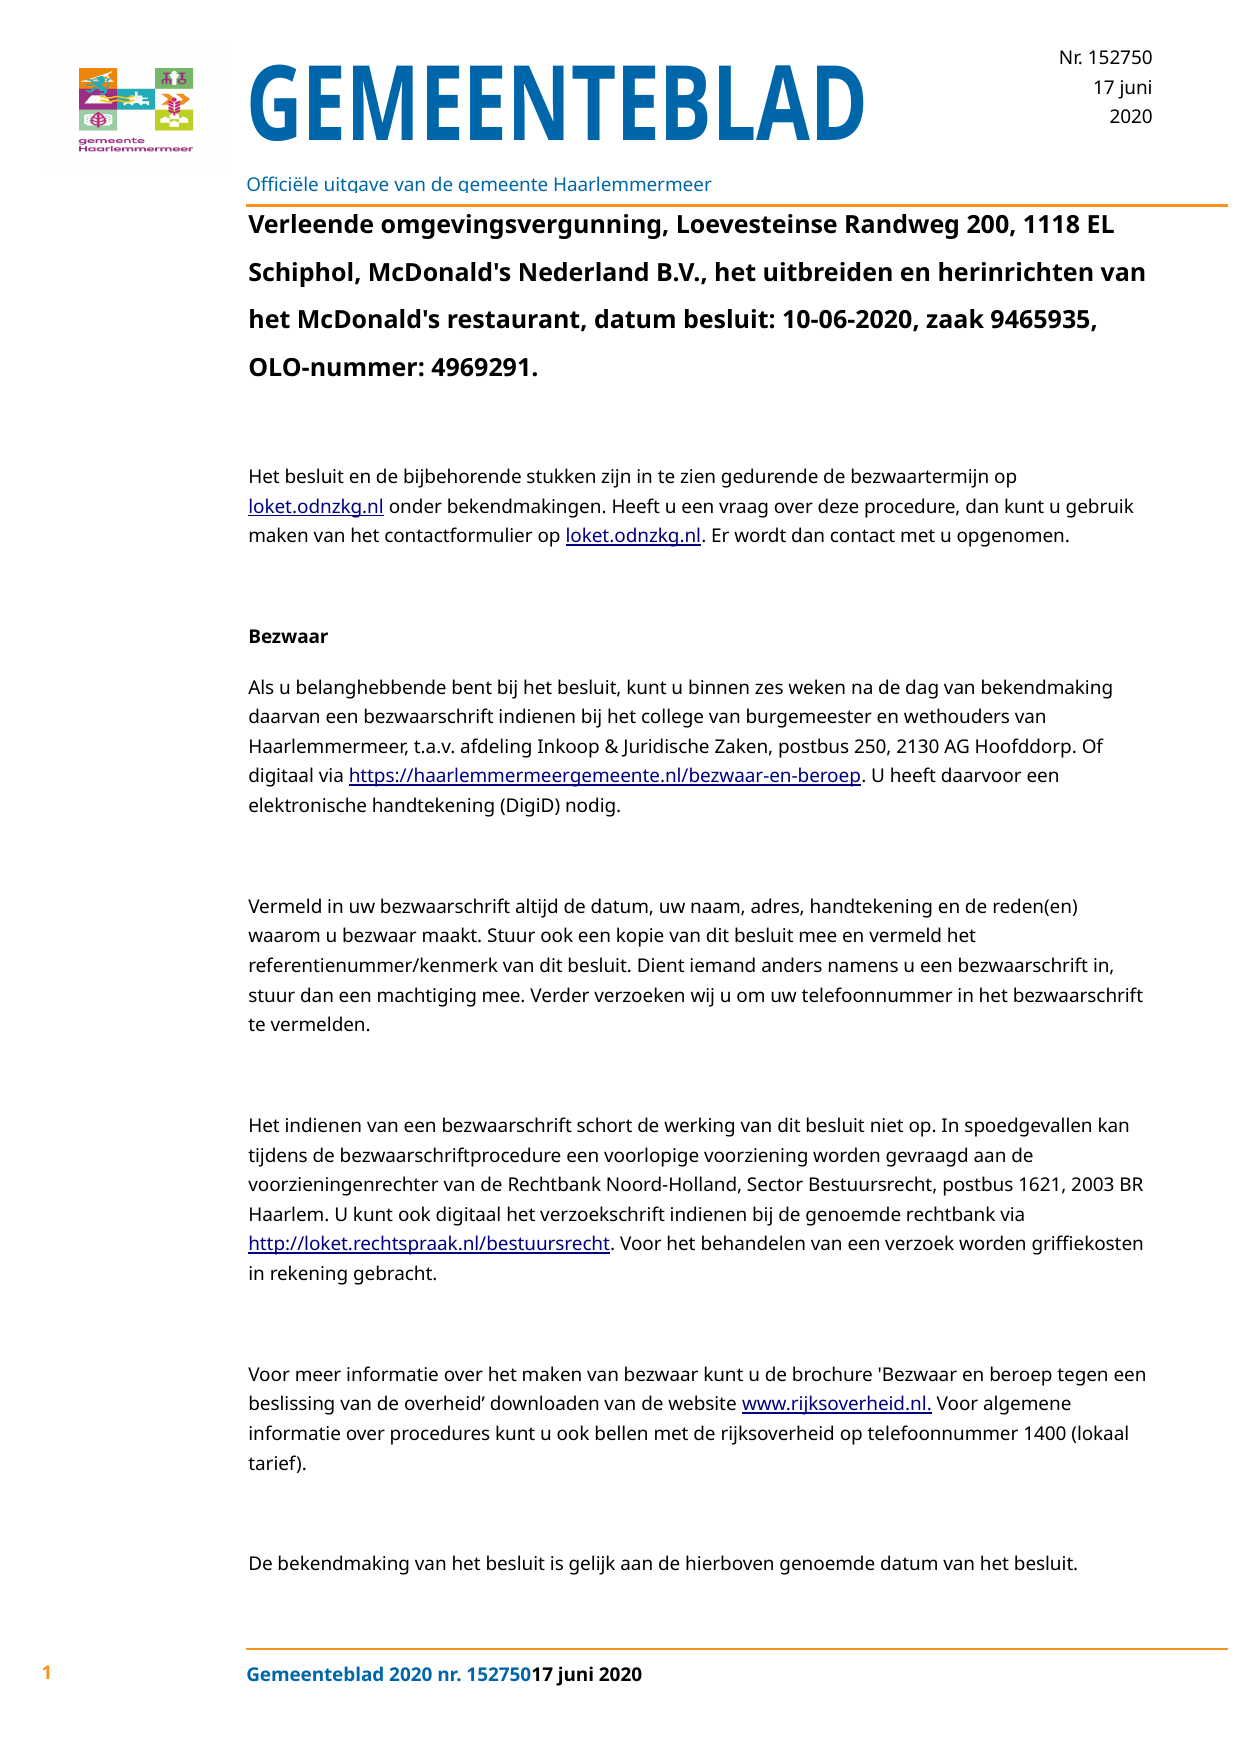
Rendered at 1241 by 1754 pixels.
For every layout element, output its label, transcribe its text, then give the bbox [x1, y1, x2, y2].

text Het indienen van een bezwaarschrift schort de werking van dit besluit niet op. In spoedgevallen kan tijdens de bezwaarschriftprocedure een voorlopige voorziening worden gevraagd aan de voorzieningenrechter van de Rechtbank Noord-Holland, Sector Bestuursrecht, postbus 1621, 2003 BR Haarlem. U kunt ook digitaal het verzoekschrift indienen bij de genoemde rechtbank via http://loket.rechtspraak.nl/bestuursrecht. Voor het behandelen van een verzoek worden griffiekosten in rekening gebracht. [248, 1112, 1152, 1286]
picture [41, 47, 231, 172]
text Vermeld in uw bezwaarschrift altijd de datum, uw naam, adres, handtekening en de reden(en) waarom u bezwaar maakt. Stuur ook een kopie van dit besluit mee en vermeld het referentienummer/kenmerk van dit besluit. Dient iemand anders namens u een bezwaarschrift in, stuur dan een machtiging mee. Verder verzoeken wij u om uw telefoonnummer in het bezwaarschrift te vermelden. [248, 893, 1152, 1037]
text Als u belanghebbende bent bij het besluit, kunt u binnen zes weken na de dag van bekendmaking daarvan een bezwaarschrift indienen bij het college van burgemeester en wethouders van Haarlemmermeer, t.a.v. afdeling Inkoop & Juridische Zaken, postbus 250, 2130 AG Hoofddorp. Of digitaal via https://haarlemmermeergemeente.nl/bezwaar-en-beroep. U heeft daarvoor een elektronische handtekening (DigiD) nodig. [248, 674, 1152, 818]
text Voor meer informatie over het maken van bezwaar kunt u de brochure 'Bezwaar en beroep tegen een beslissing van de overheid’ downloaden van de website www.rijksoverheid.nl. Voor algemene informatie over procedures kunt u ook bellen met de rijksoverheid op telefoonnummer 1400 (lokaal tarief). [248, 1361, 1152, 1476]
text Bezwaar [248, 623, 1152, 649]
text Het besluit en de bijbehorende stukken zijn in te zien gedurende de bezwaartermijn op loket.odnzkg.nl onder bekendmakingen. Heeft u een vraag over deze procedure, dan kunt u gebruik maken van het contactformulier op loket.odnzkg.nl. Er wordt dan contact met u opgenomen. [248, 463, 1152, 548]
text De bekendmaking van het besluit is gelijk aan de hierboven genoemde datum van het besluit. [248, 1551, 1152, 1576]
text Verleende omgevingsvergunning, Loevesteinse Randweg 200, 1118 EL Schiphol, McDonald's Nederland B.V., het uitbreiden en herinrichten van het McDonald's restaurant, datum besluit: 10-06-2020, zaak 9465935, OLO-nummer: 4969291. [248, 207, 1152, 384]
